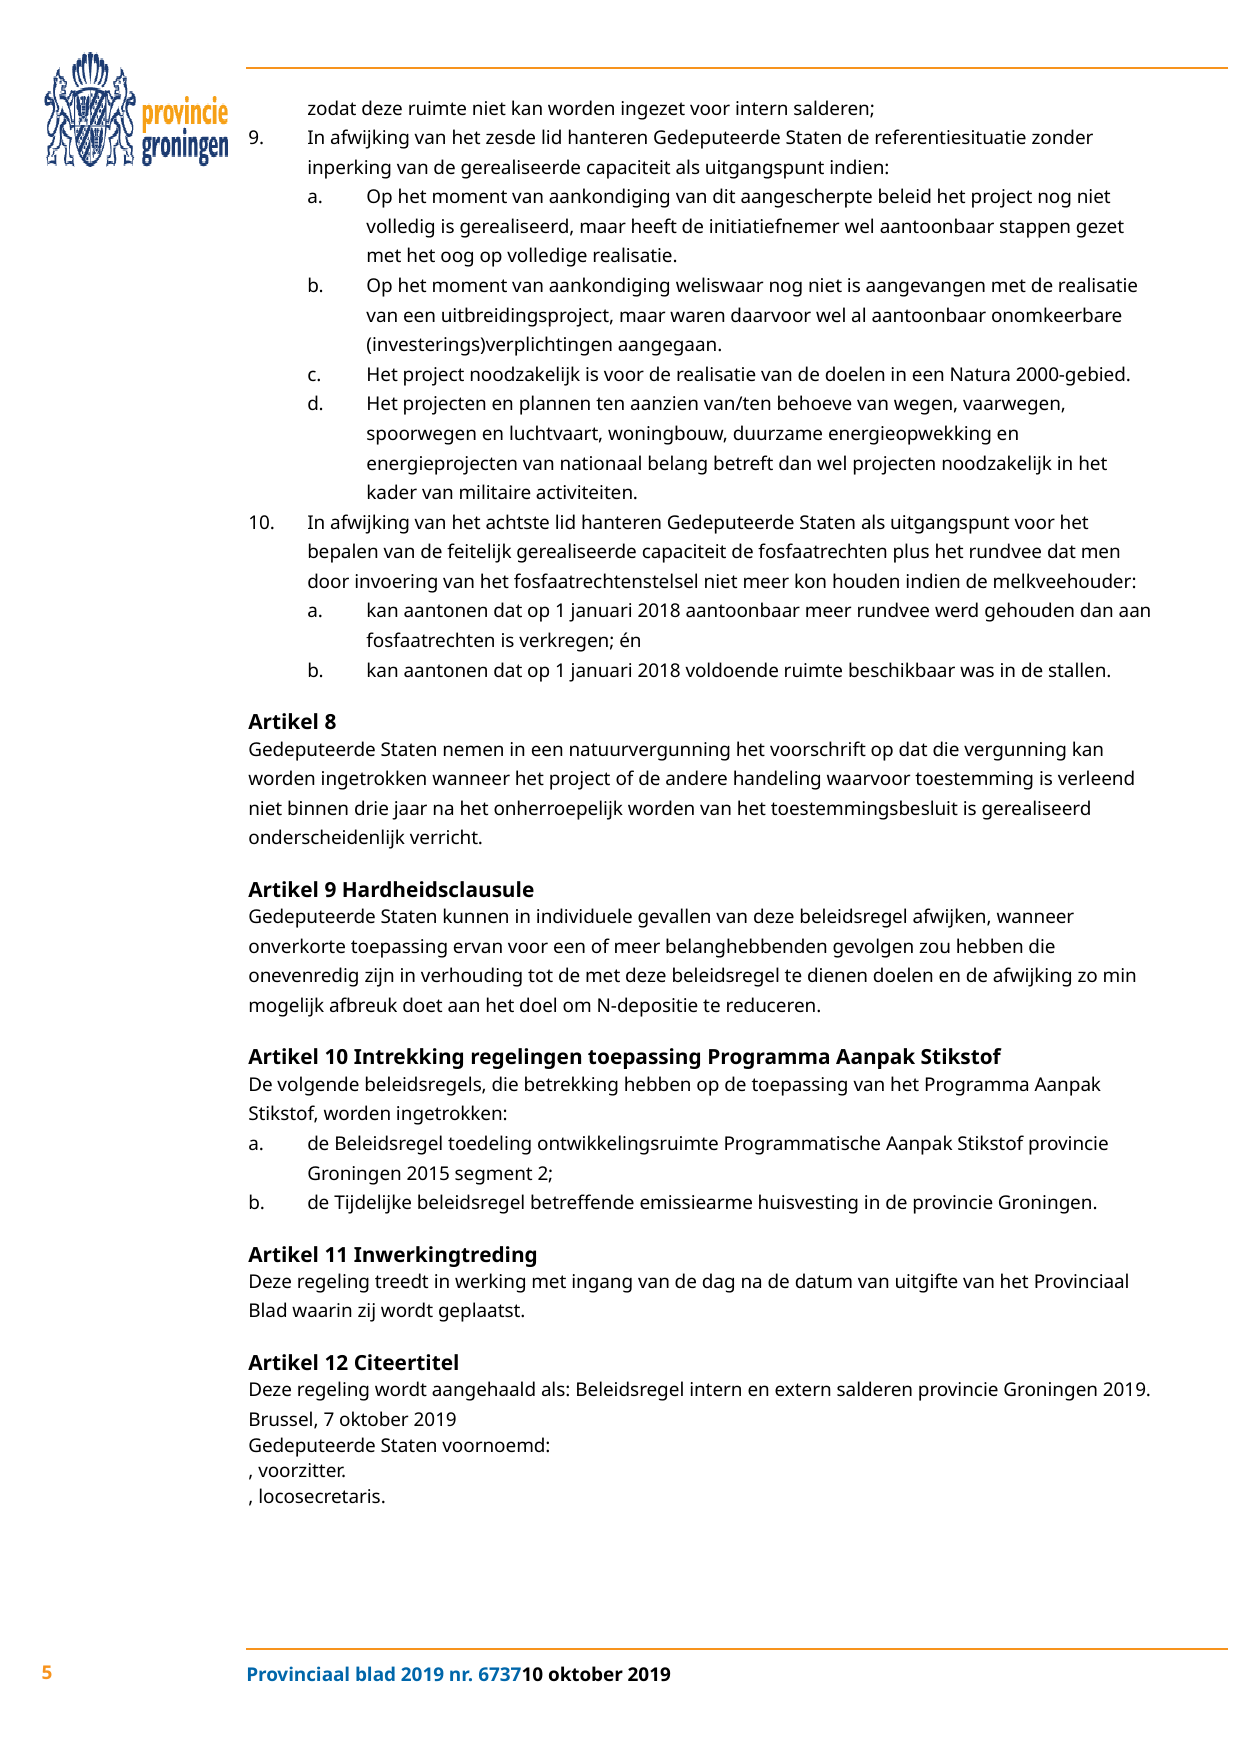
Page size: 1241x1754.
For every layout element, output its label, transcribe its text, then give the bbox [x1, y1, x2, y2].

text , voorzitter. [248, 1458, 1152, 1483]
list Op het moment van aankondiging van dit aangescherpte beleid het project nog niet volledig is gerealiseerd, maar heeft de initiatiefnemer wel aantoonbaar stappen gezet met het oog op volledige realisatie. [307, 183, 1152, 268]
text Artikel 12 Citeertitel [248, 1348, 1152, 1377]
list Op het moment van aankondiging weliswaar nog niet is aangevangen met de realisatie van een uitbreidingsproject, maar waren daarvoor wel al aantoonbaar onomkeerbare (investerings)verplichtingen aangegaan. [307, 272, 1152, 357]
text Artikel 10 Intrekking regelingen toepassing Programma Aanpak Stikstof [248, 1042, 1152, 1071]
text Deze regeling wordt aangehaald als: Beleidsregel intern en extern salderen provincie Groningen 2019. [248, 1377, 1152, 1402]
list kan aantonen dat op 1 januari 2018 voldoende ruimte beschikbaar was in de stallen. [307, 657, 1152, 683]
text , locosecretaris. [248, 1483, 1152, 1509]
picture [41, 47, 231, 172]
list de Tijdelijke beleidsregel betreffende emissiearme huisvesting in de provincie Groningen. [248, 1189, 1152, 1215]
list In afwijking van het zesde lid hanteren Gedeputeerde Staten de referentiesituatie zonder inperking van de gerealiseerde capaciteit als uitgangspunt indien: [248, 124, 1152, 180]
text Deze regeling treedt in werking met ingang van de dag na de datum van uitgifte van het Provinciaal Blad waarin zij wordt geplaatst. [248, 1268, 1152, 1323]
list Het project noodzakelijk is voor de realisatie van de doelen in een Natura 2000-gebied. [307, 361, 1152, 387]
text Artikel 8 [248, 707, 1152, 736]
text Gedeputeerde Staten nemen in een natuurvergunning het voorschrift op dat die vergunning kan worden ingetrokken wanneer het project of de andere handeling waarvoor toestemming is verleend niet binnen drie jaar na het onherroepelijk worden van het toestemmingsbesluit is gerealiseerd onderscheidenlijk verricht. [248, 736, 1152, 850]
text Artikel 9 Hardheidsclausule [248, 875, 1152, 903]
text Gedeputeerde Staten voornoemd: [248, 1432, 1152, 1458]
list Het projecten en plannen ten aanzien van/ten behoeve van wegen, vaarwegen, spoorwegen en luchtvaart, woningbouw, duurzame energieopwekking en energieprojecten van nationaal belang betreft dan wel projecten noodzakelijk in het kader van militaire activiteiten. [307, 391, 1152, 505]
text Artikel 11 Inwerkingtreding [248, 1240, 1152, 1268]
list de Beleidsregel toedeling ontwikkelingsruimte Programmatische Aanpak Stikstof provincie Groningen 2015 segment 2; [248, 1130, 1152, 1185]
text Gedeputeerde Staten kunnen in individuele gevallen van deze beleidsregel afwijken, wanneer onverkorte toepassing ervan voor een of meer belanghebbenden gevolgen zou hebben die onevenredig zijn in verhouding tot de met deze beleidsregel te dienen doelen en de afwijking zo min mogelijk afbreuk doet aan het doel om N-depositie te reduceren. [248, 903, 1152, 1018]
list zodat deze ruimte niet kan worden ingezet voor intern salderen; [248, 95, 1152, 121]
list In afwijking van het achtste lid hanteren Gedeputeerde Staten als uitgangspunt voor het bepalen van de feitelijk gerealiseerde capaciteit de fosfaatrechten plus het rundvee dat men door invoering van het fosfaatrechtenstelsel niet meer kon houden indien de melkveehouder: [248, 509, 1152, 594]
text Brussel, 7 oktober 2019 [248, 1406, 1152, 1432]
text De volgende beleidsregels, die betrekking hebben op de toepassing van het Programma Aanpak Stikstof, worden ingetrokken: [248, 1071, 1152, 1126]
list kan aantonen dat op 1 januari 2018 aantoonbaar meer rundvee werd gehouden dan aan fosfaatrechten is verkregen; én [307, 598, 1152, 653]
